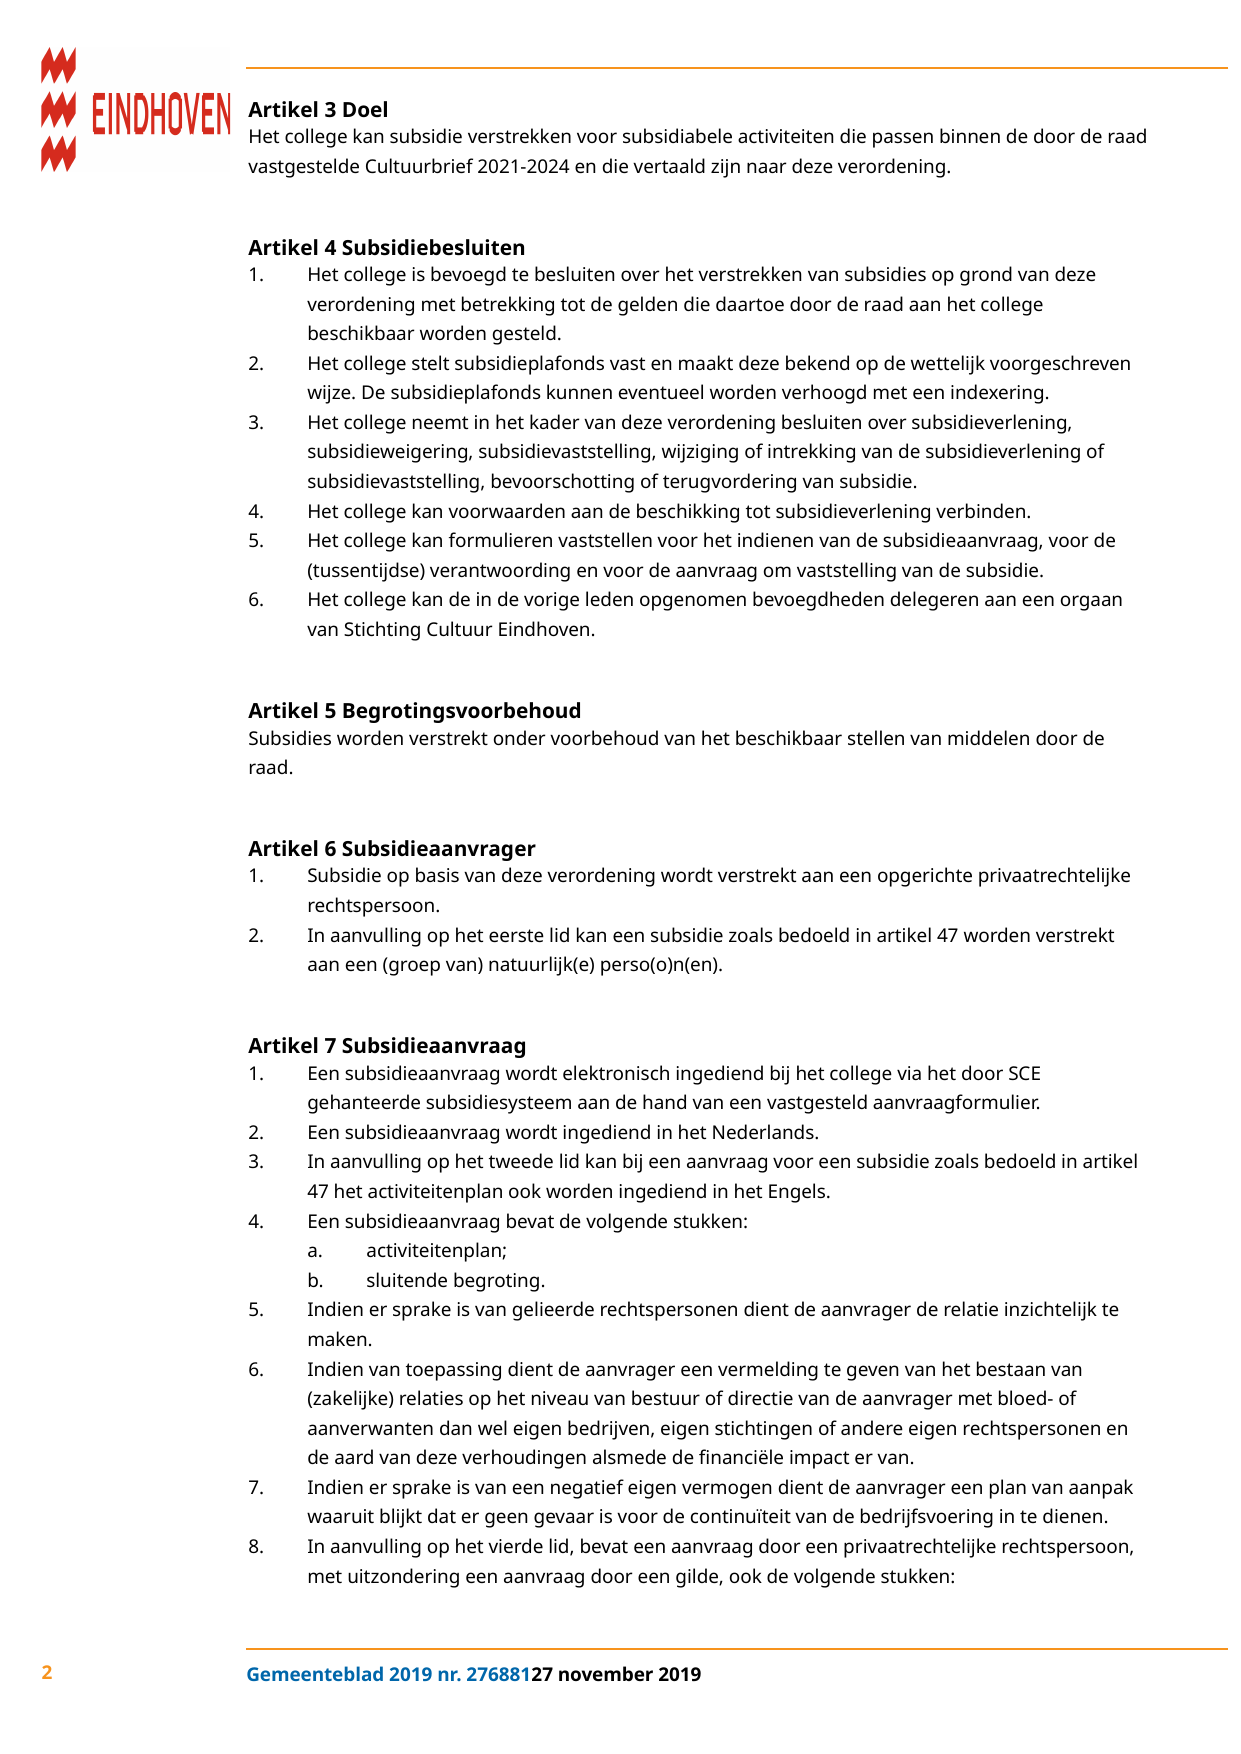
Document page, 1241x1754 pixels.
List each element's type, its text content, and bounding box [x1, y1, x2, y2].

list sluitende begroting. [307, 1267, 1152, 1293]
list Subsidie op basis van deze verordening wordt verstrekt aan een opgerichte privaatrechtelijke rechtspersoon. [248, 863, 1152, 918]
text Artikel 7 Subsidieaanvraag [248, 1031, 1152, 1060]
list Het college stelt subsidieplafonds vast en maakt deze bekend op de wettelijk voorgeschreven wijze. De subsidieplafonds kunnen eventueel worden verhoogd met een indexering. [248, 350, 1152, 405]
list Het college kan de in de vorige leden opgenomen bevoegdheden delegeren aan een orgaan van Stichting Cultuur Eindhoven. [248, 587, 1152, 642]
list Indien van toepassing dient de aanvrager een vermelding te geven van het bestaan van (zakelijke) relaties op het niveau van bestuur of directie van de aanvrager met bloed- of aanverwanten dan wel eigen bedrijven, eigen stichtingen of andere eigen rechtspersonen en de aard van deze verhoudingen alsmede de financiële impact er van. [248, 1356, 1152, 1470]
list Het college kan voorwaarden aan de beschikking tot subsidieverlening verbinden. [248, 498, 1152, 524]
list Een subsidieaanvraag wordt elektronisch ingediend bij het college via het door SCE gehanteerde subsidiesysteem aan de hand van een vastgesteld aanvraagformulier. [248, 1060, 1152, 1115]
list Indien er sprake is van een negatief eigen vermogen dient de aanvrager een plan van aanpak waaruit blijkt dat er geen gevaar is voor de continuïteit van de bedrijfsvoering in te dienen. [248, 1474, 1152, 1529]
list In aanvulling op het eerste lid kan een subsidie zoals bedoeld in artikel 47 worden verstrekt aan een (groep van) natuurlijk(e) perso(o)n(en). [248, 922, 1152, 977]
list In aanvulling op het vierde lid, bevat een aanvraag door een privaatrechtelijke rechtspersoon, met uitzondering een aanvraag door een gilde, ook de volgende stukken: [248, 1533, 1152, 1588]
list Het college is bevoegd te besluiten over het verstrekken van subsidies op grond van deze verordening met betrekking tot de gelden die daartoe door de raad aan het college beschikbaar worden gesteld. [248, 261, 1152, 346]
picture [41, 47, 231, 172]
text Artikel 5 Begrotingsvoorbehoud [248, 696, 1152, 725]
list In aanvulling op het tweede lid kan bij een aanvraag voor een subsidie zoals bedoeld in artikel 47 het activiteitenplan ook worden ingediend in het Engels. [248, 1149, 1152, 1204]
list Een subsidieaanvraag wordt ingediend in het Nederlands. [248, 1119, 1152, 1145]
text Subsidies worden verstrekt onder voorbehoud van het beschikbaar stellen van middelen door de raad. [248, 725, 1152, 780]
list Het college kan formulieren vaststellen voor het indienen van de subsidieaanvraag, voor de (tussentijdse) verantwoording en voor de aanvraag om vaststelling van de subsidie. [248, 527, 1152, 583]
list Indien er sprake is van gelieerde rechtspersonen dient de aanvrager de relatie inzichtelijk te maken. [248, 1297, 1152, 1352]
list activiteitenplan; [307, 1237, 1152, 1263]
text Het college kan subsidie verstrekken voor subsidiabele activiteiten die passen binnen de door de raad vastgestelde Cultuurbrief 2021-2024 en die vertaald zijn naar deze verordening. [248, 123, 1152, 178]
text Artikel 3 Doel [248, 95, 1152, 123]
text Artikel 4 Subsidiebesluiten [248, 233, 1152, 261]
list Het college neemt in het kader van deze verordening besluiten over subsidieverlening, subsidieweigering, subsidievaststelling, wijziging of intrekking van de subsidieverlening of subsidievaststelling, bevoorschotting of terugvordering van subsidie. [248, 409, 1152, 494]
text Artikel 6 Subsidieaanvrager [248, 834, 1152, 863]
list Een subsidieaanvraag bevat de volgende stukken: [248, 1208, 1152, 1233]
